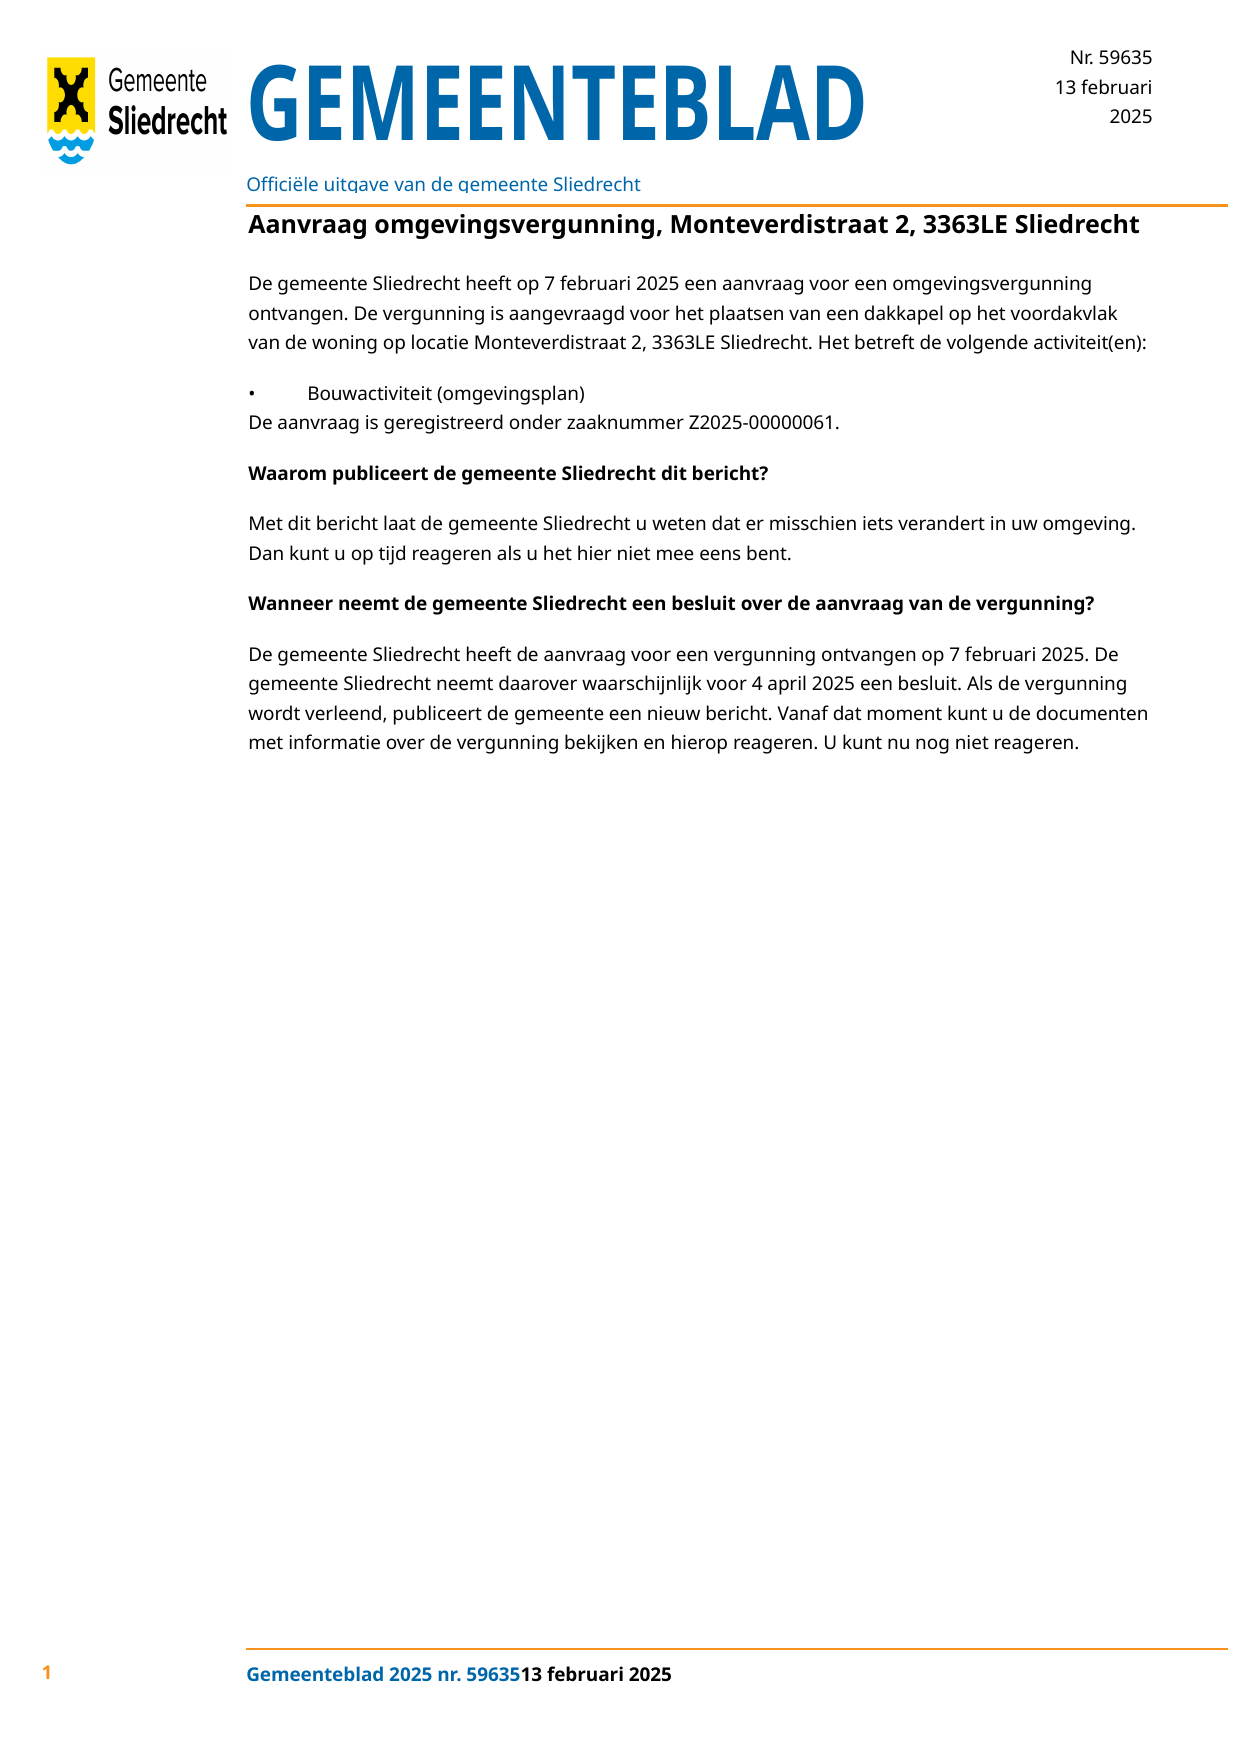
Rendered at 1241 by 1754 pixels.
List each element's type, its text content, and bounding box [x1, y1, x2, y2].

text De gemeente Sliedrecht heeft op 7 februari 2025 een aanvraag voor een omgevingsvergunning ontvangen. De vergunning is aangevraagd voor het plaatsen van een dakkapel op het voordakvlak van de woning op locatie Monteverdistraat 2, 3363LE Sliedrecht. Het betreft de volgende activiteit(en): [248, 270, 1152, 355]
list Bouwactiviteit (omgevingsplan) [248, 380, 1152, 406]
text Met dit bericht laat de gemeente Sliedrecht u weten dat er misschien iets verandert in uw omgeving. Dan kunt u op tijd reageren als u het hier niet mee eens bent. [248, 510, 1152, 566]
text De aanvraag is geregistreerd onder zaaknummer Z2025-00000061. [248, 409, 1152, 435]
picture [41, 47, 231, 172]
text Waarom publiceert de gemeente Sliedrecht dit bericht? [248, 460, 1152, 486]
text Wanneer neemt de gemeente Sliedrecht een besluit over de aanvraag van de vergunning? [248, 590, 1152, 616]
text Aanvraag omgevingsvergunning, Monteverdistraat 2, 3363LE Sliedrecht [248, 207, 1152, 241]
text De gemeente Sliedrecht heeft de aanvraag voor een vergunning ontvangen op 7 februari 2025. De gemeente Sliedrecht neemt daarover waarschijnlijk voor 4 april 2025 een besluit. Als de vergunning wordt verleend, publiceert de gemeente een nieuw bericht. Vanaf dat moment kunt u de documenten met informatie over de vergunning bekijken en hierop reageren. U kunt nu nog niet reageren. [248, 641, 1152, 755]
